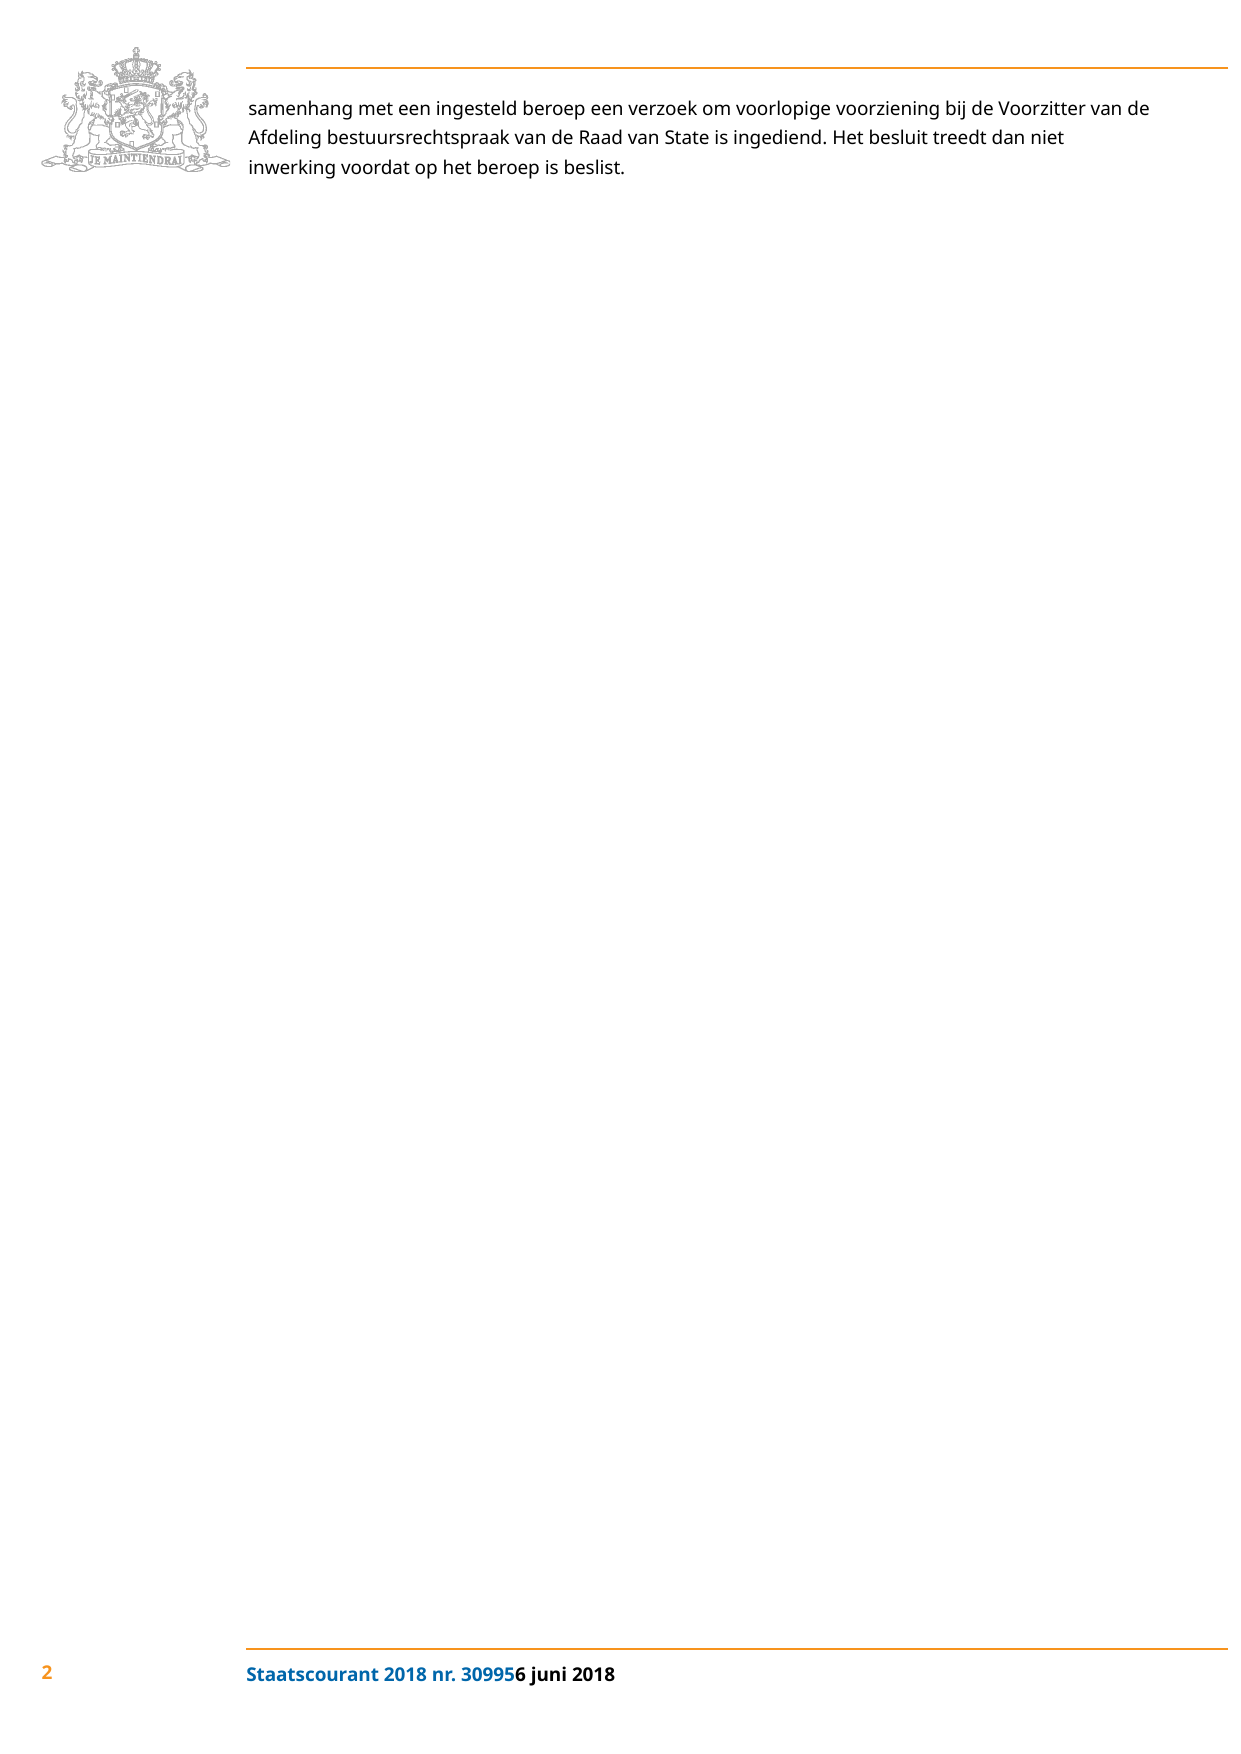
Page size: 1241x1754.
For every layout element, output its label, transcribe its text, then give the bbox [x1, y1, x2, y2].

picture [41, 47, 231, 172]
text samenhang met een ingesteld beroep een verzoek om voorlopige voorziening bij de Voorzitter van de Afdeling bestuursrechtspraak van de Raad van State is ingediend. Het besluit treedt dan niet inwerking voordat op het beroep is beslist. [248, 95, 1152, 180]
